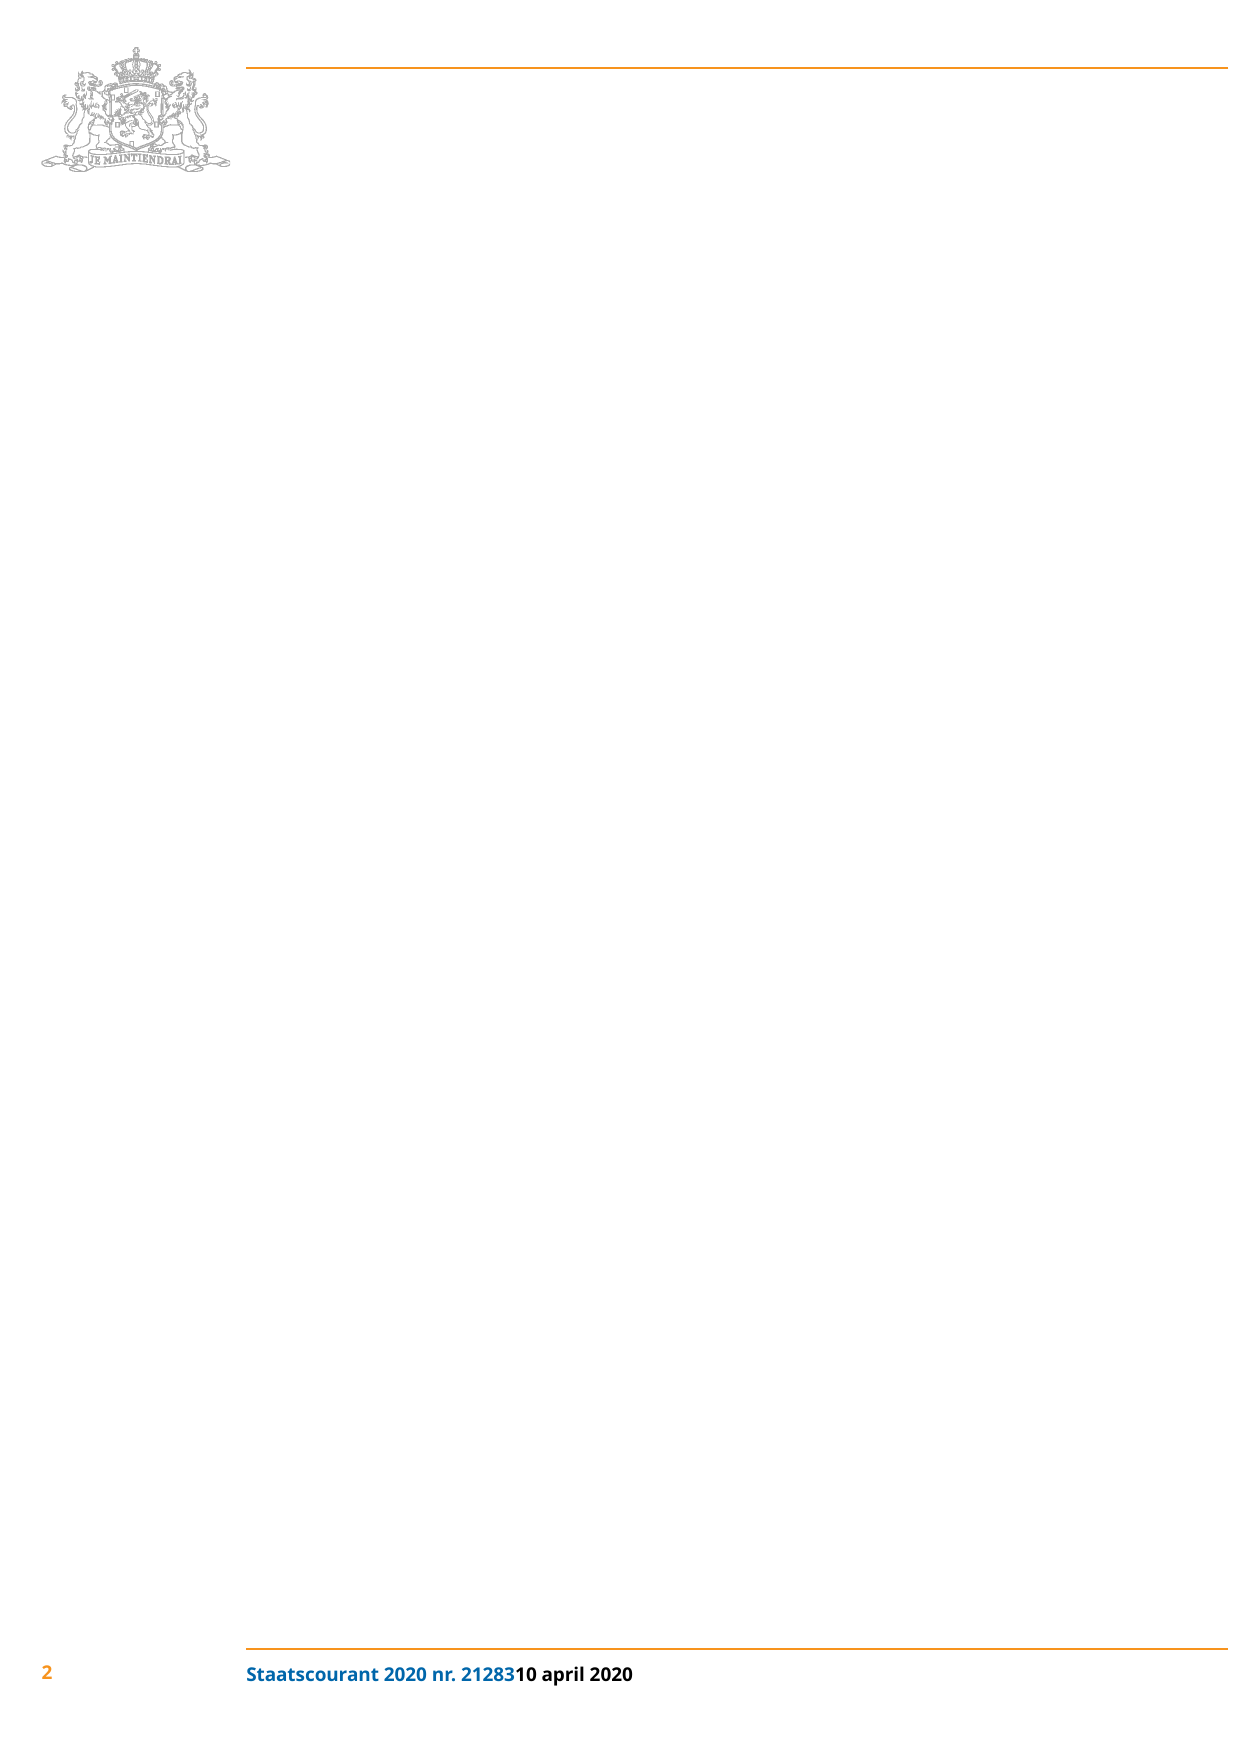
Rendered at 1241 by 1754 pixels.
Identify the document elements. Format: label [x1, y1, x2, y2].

picture [41, 47, 231, 172]
